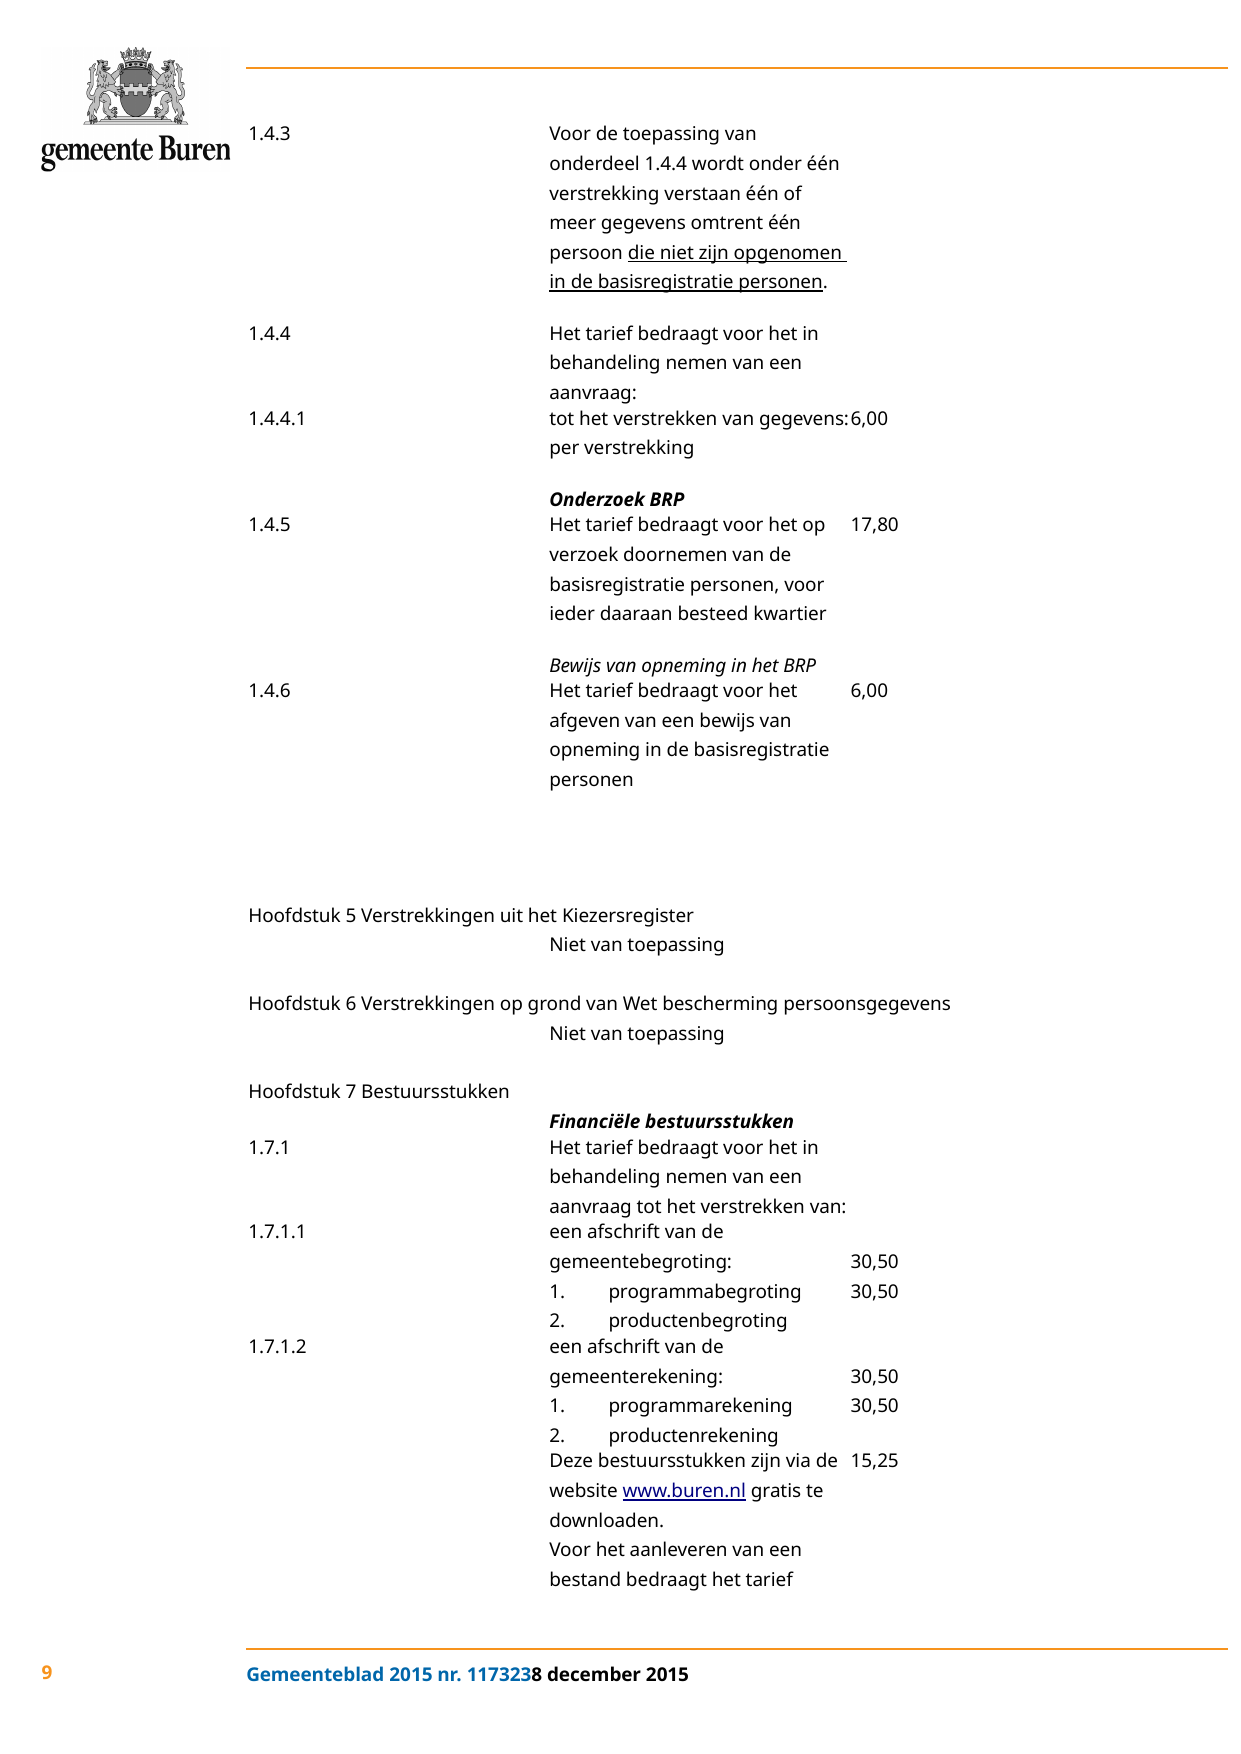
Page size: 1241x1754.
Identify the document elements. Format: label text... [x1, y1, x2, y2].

table_cell [850, 320, 1152, 405]
table_cell 1.7.1 [248, 1134, 549, 1219]
table_cell [549, 95, 850, 121]
table_cell Het tarief bedraagt voor het in behandeling nemen van een aanvraag tot het verstrekken van: [549, 1134, 850, 1219]
table_cell [850, 626, 1152, 652]
table_cell [850, 121, 1152, 294]
table_cell [850, 818, 1152, 843]
table_cell 1.7.1.1 [248, 1219, 549, 1333]
table_cell 15,25 [850, 1448, 1152, 1592]
table_cell [850, 95, 1152, 121]
table_cell [850, 486, 1152, 512]
table_cell Het tarief bedraagt voor het op verzoek doornemen van de basisregistratie personen, voor ieder daaraan besteed kwartier [549, 512, 850, 626]
table_cell [549, 818, 850, 843]
table_header [248, 1108, 549, 1134]
table_cell 1.7.1.2 [248, 1333, 549, 1448]
table_cell [248, 486, 549, 512]
table_cell [248, 844, 549, 869]
table_cell 6,00 [850, 405, 1152, 460]
table_header [850, 932, 1152, 957]
table_cell [549, 792, 850, 818]
table_cell [850, 792, 1152, 818]
table_cell een afschrift van de gemeenterekening: programmarekening productenrekening [549, 1333, 850, 1448]
table_cell 1.4.6 [248, 678, 549, 792]
table_cell Deze bestuursstukken zijn via de website www.buren.nl gratis te downloaden. Voor het aanleveren van een bestand bedraagt het tarief [549, 1448, 850, 1592]
table_cell [248, 626, 549, 652]
table_cell [850, 460, 1152, 486]
table_cell 6,00 [850, 678, 1152, 792]
table_cell tot het verstrekken van gegevens: per verstrekking [549, 405, 850, 460]
table_cell [248, 652, 549, 677]
table_cell Het tarief bedraagt voor het in behandeling nemen van een aanvraag: [549, 320, 850, 405]
table_cell Onderzoek BRP [549, 486, 850, 512]
table_cell Voor de toepassing van onderdeel 1.4.4 wordt onder één verstrekking verstaan één of meer gegevens omtrent één persoon die niet zijn opgenomen in de basisregistratie personen. [549, 121, 850, 294]
table_header Financiële bestuursstukken [549, 1108, 850, 1134]
table_header [248, 1020, 549, 1046]
picture [41, 47, 231, 172]
table_cell [248, 818, 549, 843]
text Hoofdstuk 6 Verstrekkingen op grond van Wet bescherming persoonsgegevens [248, 990, 1152, 1016]
table_cell [248, 792, 549, 818]
table_cell [549, 294, 850, 320]
table_header [248, 932, 549, 957]
table_cell 30,50 30,50 [850, 1333, 1152, 1448]
table_cell [248, 1448, 549, 1592]
text Hoofdstuk 7 Bestuursstukken [248, 1078, 1152, 1104]
table_cell 1.4.5 [248, 512, 549, 626]
table_header Niet van toepassing [549, 932, 850, 957]
table_cell 1.4.4.1 [248, 405, 549, 460]
table_cell [248, 460, 549, 486]
table_cell [850, 1134, 1152, 1219]
table_header [850, 1020, 1152, 1046]
text Hoofdstuk 5 Verstrekkingen uit het Kiezersregister [248, 902, 1152, 928]
table_header [850, 1108, 1152, 1134]
table_cell Het tarief bedraagt voor het afgeven van een bewijs van opneming in de basisregistratie personen [549, 678, 850, 792]
table_cell [850, 652, 1152, 677]
table_cell 1.4.3 [248, 121, 549, 294]
table_cell [549, 460, 850, 486]
table_cell Bewijs van opneming in het BRP [549, 652, 850, 677]
table_header Niet van toepassing [549, 1020, 850, 1046]
table_cell [248, 95, 549, 121]
table_cell 1.4.4 [248, 320, 549, 405]
table_cell [248, 294, 549, 320]
table_cell [850, 844, 1152, 869]
table_cell [549, 626, 850, 652]
table_cell [549, 844, 850, 869]
table_cell 30,50 30,50 [850, 1219, 1152, 1333]
table_cell 17,80 [850, 512, 1152, 626]
table_cell [850, 294, 1152, 320]
table_cell een afschrift van de gemeentebegroting: programmabegroting productenbegroting [549, 1219, 850, 1333]
